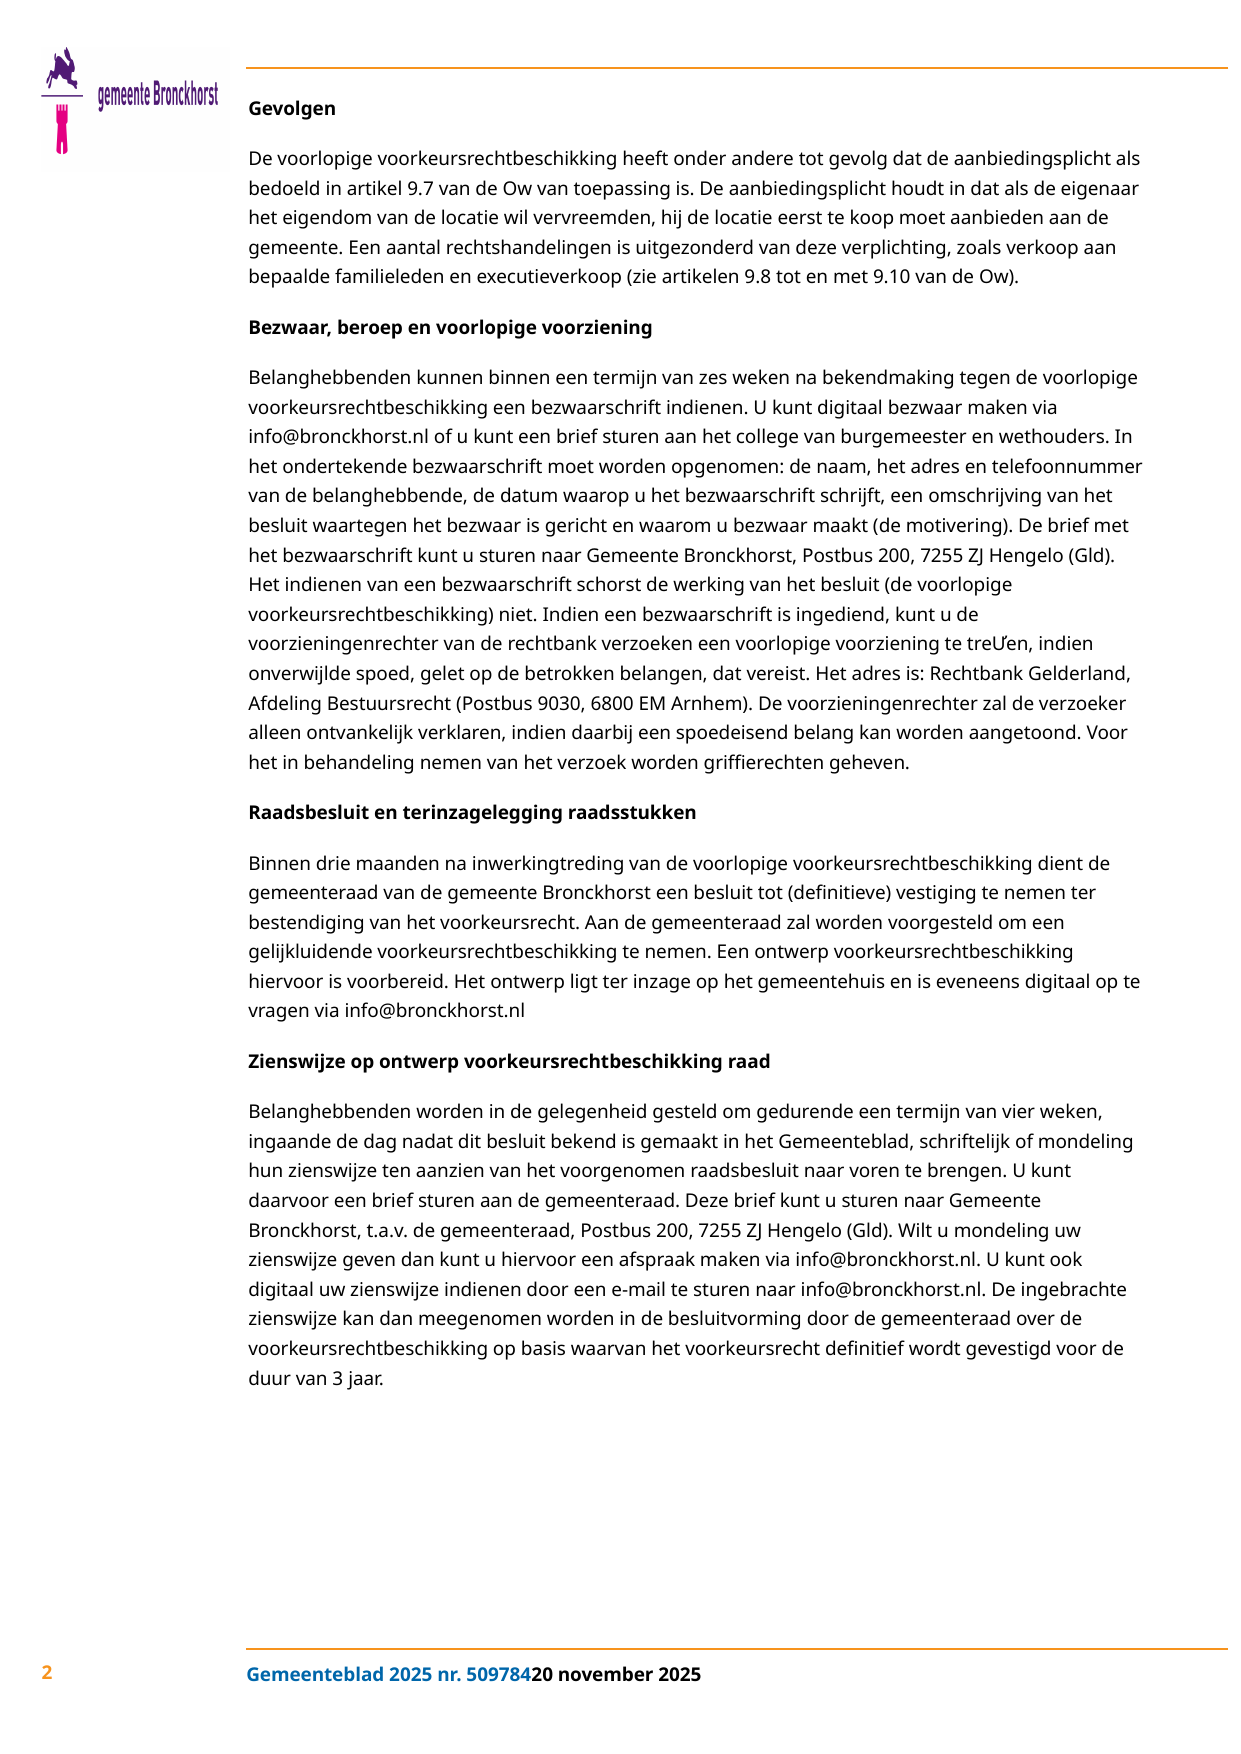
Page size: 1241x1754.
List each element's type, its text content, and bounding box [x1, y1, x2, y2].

text Belanghebbenden kunnen binnen een termijn van zes weken na bekendmaking tegen de voorlopige voorkeursrechtbeschikking een bezwaarschrift indienen. U kunt digitaal bezwaar maken via info@bronckhorst.nl of u kunt een brief sturen aan het college van burgemeester en wethouders. In het ondertekende bezwaarschrift moet worden opgenomen: de naam, het adres en telefoonnummer van de belanghebbende, de datum waarop u het bezwaarschrift schrijft, een omschrijving van het besluit waartegen het bezwaar is gericht en waarom u bezwaar maakt (de motivering). De brief met het bezwaarschrift kunt u sturen naar Gemeente Bronckhorst, Postbus 200, 7255 ZJ Hengelo (Gld). Het indienen van een bezwaarschrift schorst de werking van het besluit (de voorlopige voorkeursrechtbeschikking) niet. Indien een bezwaarschrift is ingediend, kunt u de voorzieningenrechter van de rechtbank verzoeken een voorlopige voorziening te treƯen, indien onverwijlde spoed, gelet op de betrokken belangen, dat vereist. Het adres is: Rechtbank Gelderland, Afdeling Bestuursrecht (Postbus 9030, 6800 EM Arnhem). De voorzieningenrechter zal de verzoeker alleen ontvankelijk verklaren, indien daarbij een spoedeisend belang kan worden aangetoond. Voor het in behandeling nemen van het verzoek worden griffierechten geheven. [248, 364, 1152, 775]
text Raadsbesluit en terinzagelegging raadsstukken [248, 799, 1152, 825]
text Binnen drie maanden na inwerkingtreding van de voorlopige voorkeursrechtbeschikking dient de gemeenteraad van de gemeente Bronckhorst een besluit tot (definitieve) vestiging te nemen ter bestendiging van het voorkeursrecht. Aan de gemeenteraad zal worden voorgesteld om een gelijkluidende voorkeursrechtbeschikking te nemen. Een ontwerp voorkeursrechtbeschikking hiervoor is voorbereid. Het ontwerp ligt ter inzage op het gemeentehuis en is eveneens digitaal op te vragen via info@bronckhorst.nl [248, 850, 1152, 1023]
text Bezwaar, beroep en voorlopige voorziening [248, 314, 1152, 340]
text Gevolgen [248, 95, 1152, 121]
text Belanghebbenden worden in de gelegenheid gesteld om gedurende een termijn van vier weken, ingaande de dag nadat dit besluit bekend is gemaakt in het Gemeenteblad, schriftelijk of mondeling hun zienswijze ten aanzien van het voorgenomen raadsbesluit naar voren te brengen. U kunt daarvoor een brief sturen aan de gemeenteraad. Deze brief kunt u sturen naar Gemeente Bronckhorst, t.a.v. de gemeenteraad, Postbus 200, 7255 ZJ Hengelo (Gld). Wilt u mondeling uw zienswijze geven dan kunt u hiervoor een afspraak maken via info@bronckhorst.nl. U kunt ook digitaal uw zienswijze indienen door een e-mail te sturen naar info@bronckhorst.nl. De ingebrachte zienswijze kan dan meegenomen worden in de besluitvorming door de gemeenteraad over de voorkeursrechtbeschikking op basis waarvan het voorkeursrecht definitief wordt gevestigd voor de duur van 3 jaar. [248, 1098, 1152, 1391]
text Zienswijze op ontwerp voorkeursrechtbeschikking raad [248, 1048, 1152, 1074]
picture [41, 47, 231, 172]
text De voorlopige voorkeursrechtbeschikking heeft onder andere tot gevolg dat de aanbiedingsplicht als bedoeld in artikel 9.7 van de Ow van toepassing is. De aanbiedingsplicht houdt in dat als de eigenaar het eigendom van de locatie wil vervreemden, hij de locatie eerst te koop moet aanbieden aan de gemeente. Een aantal rechtshandelingen is uitgezonderd van deze verplichting, zoals verkoop aan bepaalde familieleden en executieverkoop (zie artikelen 9.8 tot en met 9.10 van de Ow). [248, 145, 1152, 289]
